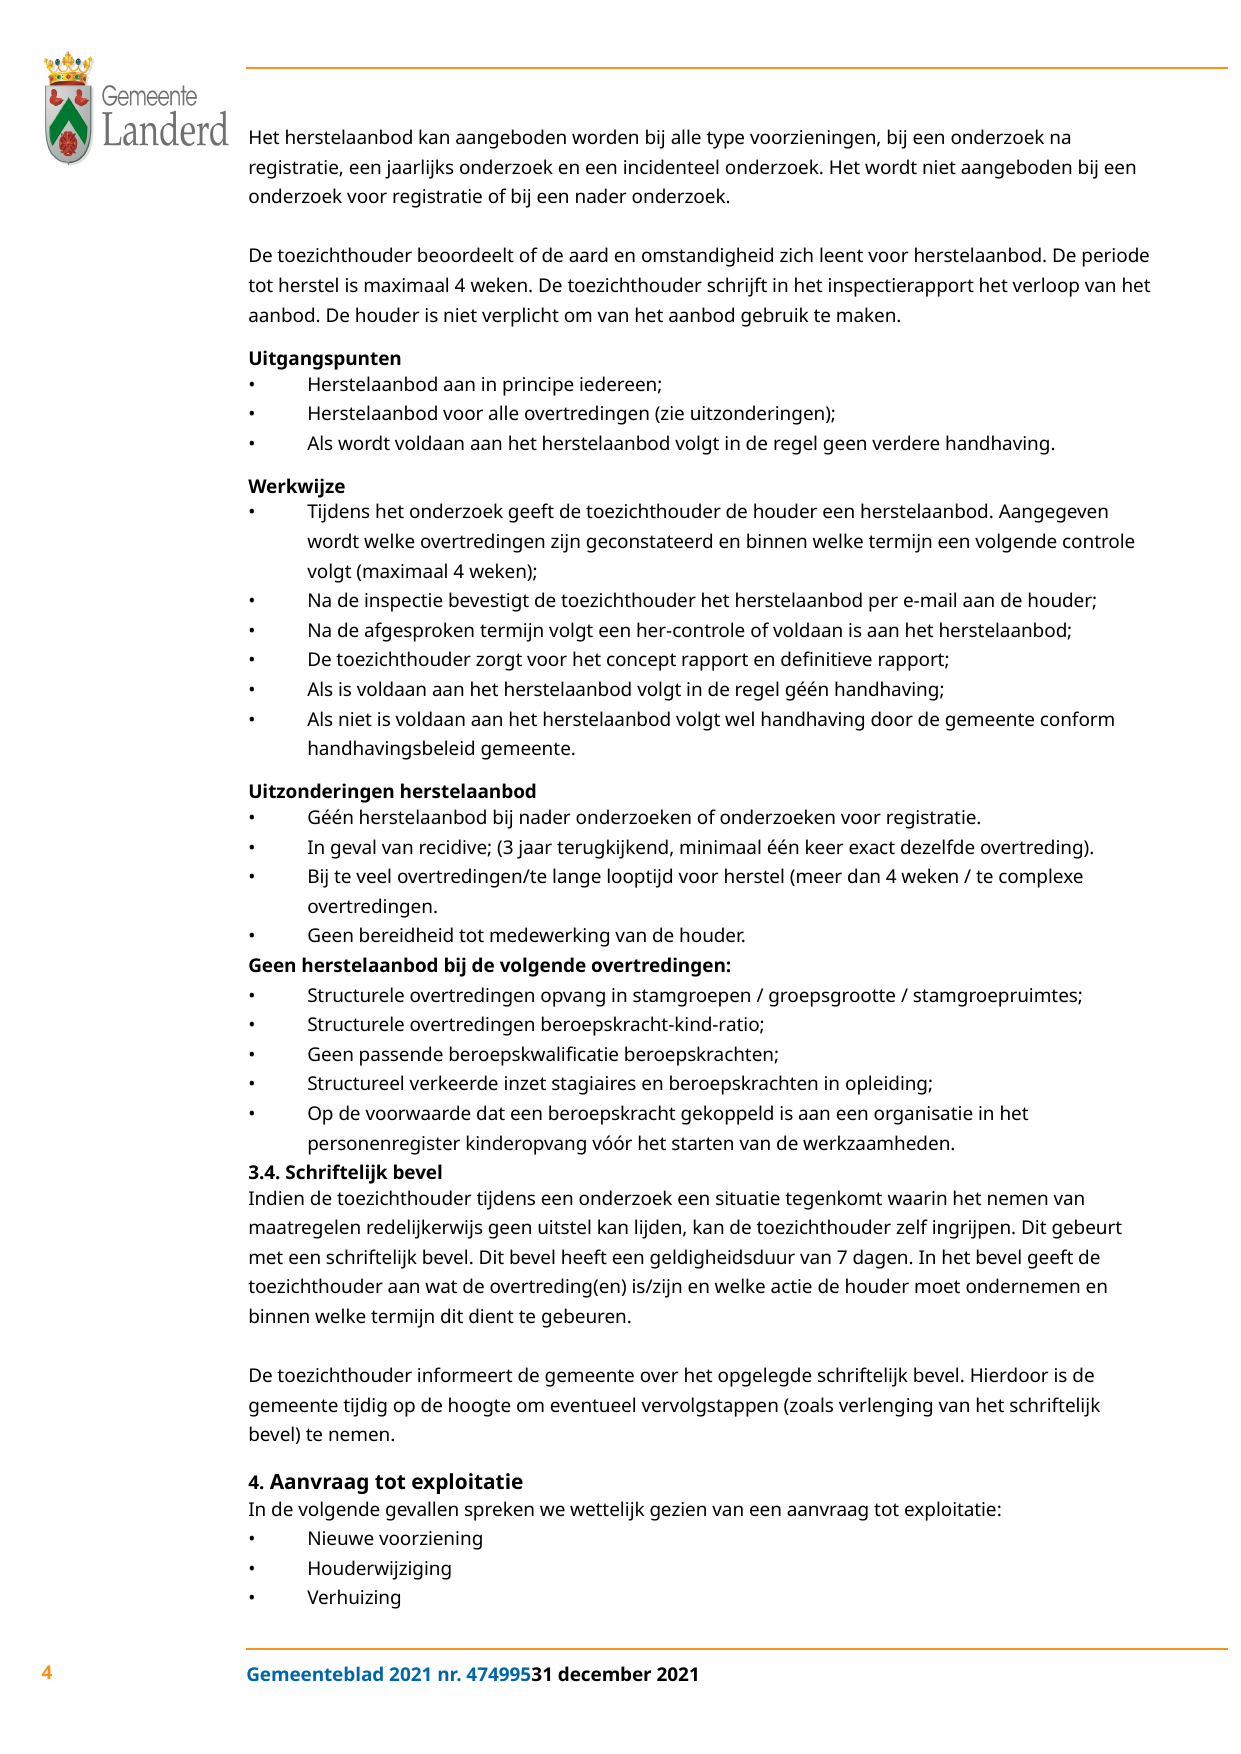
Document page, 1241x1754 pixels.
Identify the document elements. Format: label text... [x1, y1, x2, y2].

list Herstelaanbod aan in principe iedereen; [248, 371, 1152, 396]
list Structureel verkeerde inzet stagiaires en beroepskrachten in opleiding; [248, 1071, 1152, 1096]
list Structurele overtredingen opvang in stamgroepen / groepsgrootte / stamgroepruimtes; [248, 982, 1152, 1007]
list Houderwijziging [248, 1555, 1152, 1581]
list Structurele overtredingen beroepskracht-kind-ratio; [248, 1011, 1152, 1037]
list Als is voldaan aan het herstelaanbod volgt in de regel géén handhaving; [248, 676, 1152, 702]
text De toezichthouder informeert de gemeente over het opgelegde schriftelijk bevel. Hierdoor is de gemeente tijdig op de hoogte om eventueel vervolgstappen (zoals verlenging van het schriftelijk bevel) te nemen. [248, 1362, 1152, 1447]
list Geen passende beroepskwalificatie beroepskrachten; [248, 1041, 1152, 1067]
list Nieuwe voorziening [248, 1525, 1152, 1551]
text Het herstelaanbod kan aangeboden worden bij alle type voorzieningen, bij een onderzoek na registratie, een jaarlijks onderzoek en een incidenteel onderzoek. Het wordt niet aangeboden bij een onderzoek voor registratie of bij een nader onderzoek. [248, 124, 1152, 209]
list Na de afgesproken termijn volgt een her-controle of voldaan is aan het herstelaanbod; [248, 617, 1152, 643]
text In de volgende gevallen spreken we wettelijk gezien van een aanvraag tot exploitatie: [248, 1496, 1152, 1521]
list Geen bereidheid tot medewerking van de houder. [248, 923, 1152, 948]
list Géén herstelaanbod bij nader onderzoeken of onderzoeken voor registratie. [248, 804, 1152, 830]
list Als niet is voldaan aan het herstelaanbod volgt wel handhaving door de gemeente conform handhavingsbeleid gemeente. [248, 706, 1152, 761]
list Na de inspectie bevestigt de toezichthouder het herstelaanbod per e-mail aan de houder; [248, 587, 1152, 613]
text 3.4. Schriftelijk bevel [248, 1159, 1152, 1185]
list Herstelaanbod voor alle overtredingen (zie uitzonderingen); [248, 400, 1152, 426]
picture [41, 47, 231, 172]
text Indien de toezichthouder tijdens een onderzoek een situatie tegenkomt waarin het nemen van maatregelen redelijkerwijs geen uitstel kan lijden, kan de toezichthouder zelf ingrijpen. Dit gebeurt met een schriftelijk bevel. Dit bevel heeft een geldigheidsduur van 7 dagen. In het bevel geeft de toezichthouder aan wat de overtreding(en) is/zijn en welke actie de houder moet ondernemen en binnen welke termijn dit dient te gebeuren. [248, 1185, 1152, 1329]
list Verhuizing [248, 1584, 1152, 1610]
list Op de voorwaarde dat een beroepskracht gekoppeld is aan een organisatie in het personenregister kinderopvang vóór het starten van de werkzaamheden. [248, 1100, 1152, 1155]
text Uitgangspunten [248, 345, 1152, 371]
list Als wordt voldaan aan het herstelaanbod volgt in de regel geen verdere handhaving. [248, 430, 1152, 456]
text De toezichthouder beoordeelt of de aard en omstandigheid zich leent voor herstelaanbod. De periode tot herstel is maximaal 4 weken. De toezichthouder schrijft in het inspectierapport het verloop van het aanbod. De houder is niet verplicht om van het aanbod gebruik te maken. [248, 243, 1152, 328]
list Tijdens het onderzoek geeft de toezichthouder de houder een herstelaanbod. Aangegeven wordt welke overtredingen zijn geconstateerd en binnen welke termijn een volgende controle volgt (maximaal 4 weken); [248, 499, 1152, 584]
list In geval van recidive; (3 jaar terugkijkend, minimaal één keer exact dezelfde overtreding). [248, 834, 1152, 859]
text Geen herstelaanbod bij de volgende overtredingen: [248, 952, 1152, 978]
text Werkwijze [248, 473, 1152, 499]
text 4. Aanvraag tot exploitatie [248, 1467, 1152, 1496]
text Uitzonderingen herstelaanbod [248, 778, 1152, 804]
list Bij te veel overtredingen/te lange looptijd voor herstel (meer dan 4 weken / te complexe overtredingen. [248, 863, 1152, 919]
list De toezichthouder zorgt voor het concept rapport en definitieve rapport; [248, 647, 1152, 672]
